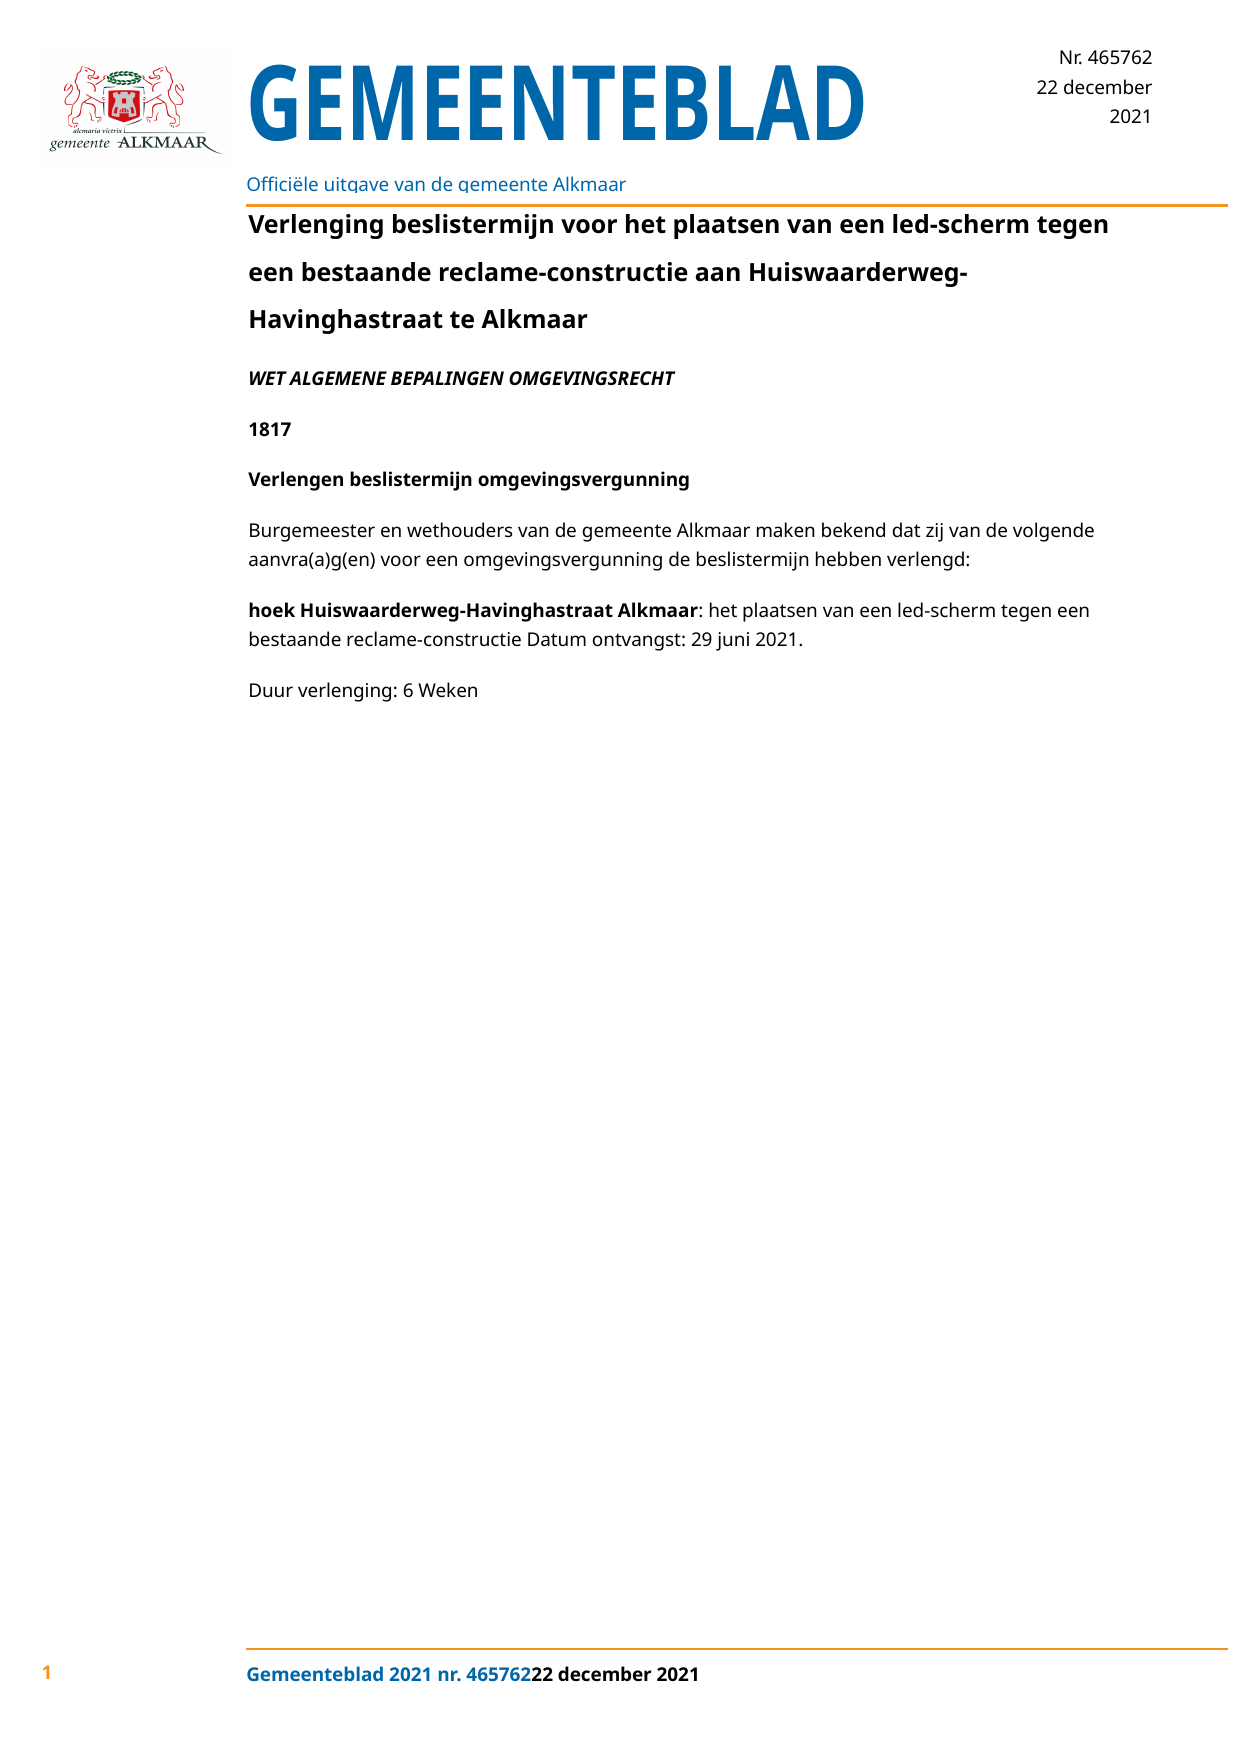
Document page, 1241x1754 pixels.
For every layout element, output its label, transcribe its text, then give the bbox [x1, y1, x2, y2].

text WET ALGEMENE BEPALINGEN OMGEVINGSRECHT [248, 366, 1152, 391]
text hoek Huiswaarderweg-Havinghastraat Alkmaar: het plaatsen van een led-scherm tegen een bestaande reclame-constructie Datum ontvangst: 29 juni 2021. [248, 597, 1152, 652]
picture [41, 47, 231, 172]
text 1817 [248, 416, 1152, 442]
text Burgemeester en wethouders van de gemeente Alkmaar maken bekend dat zij van de volgende aanvra(a)g(en) voor een omgevingsvergunning de beslistermijn hebben verlengd: [248, 517, 1152, 572]
text Verlengen beslistermijn omgevingsvergunning [248, 466, 1152, 492]
text Verlenging beslistermijn voor het plaatsen van een led-scherm tegen een bestaande reclame-constructie aan Huiswaarderweg-Havinghastraat te Alkmaar [248, 207, 1152, 336]
text Duur verlenging: 6 Weken [248, 677, 1152, 702]
